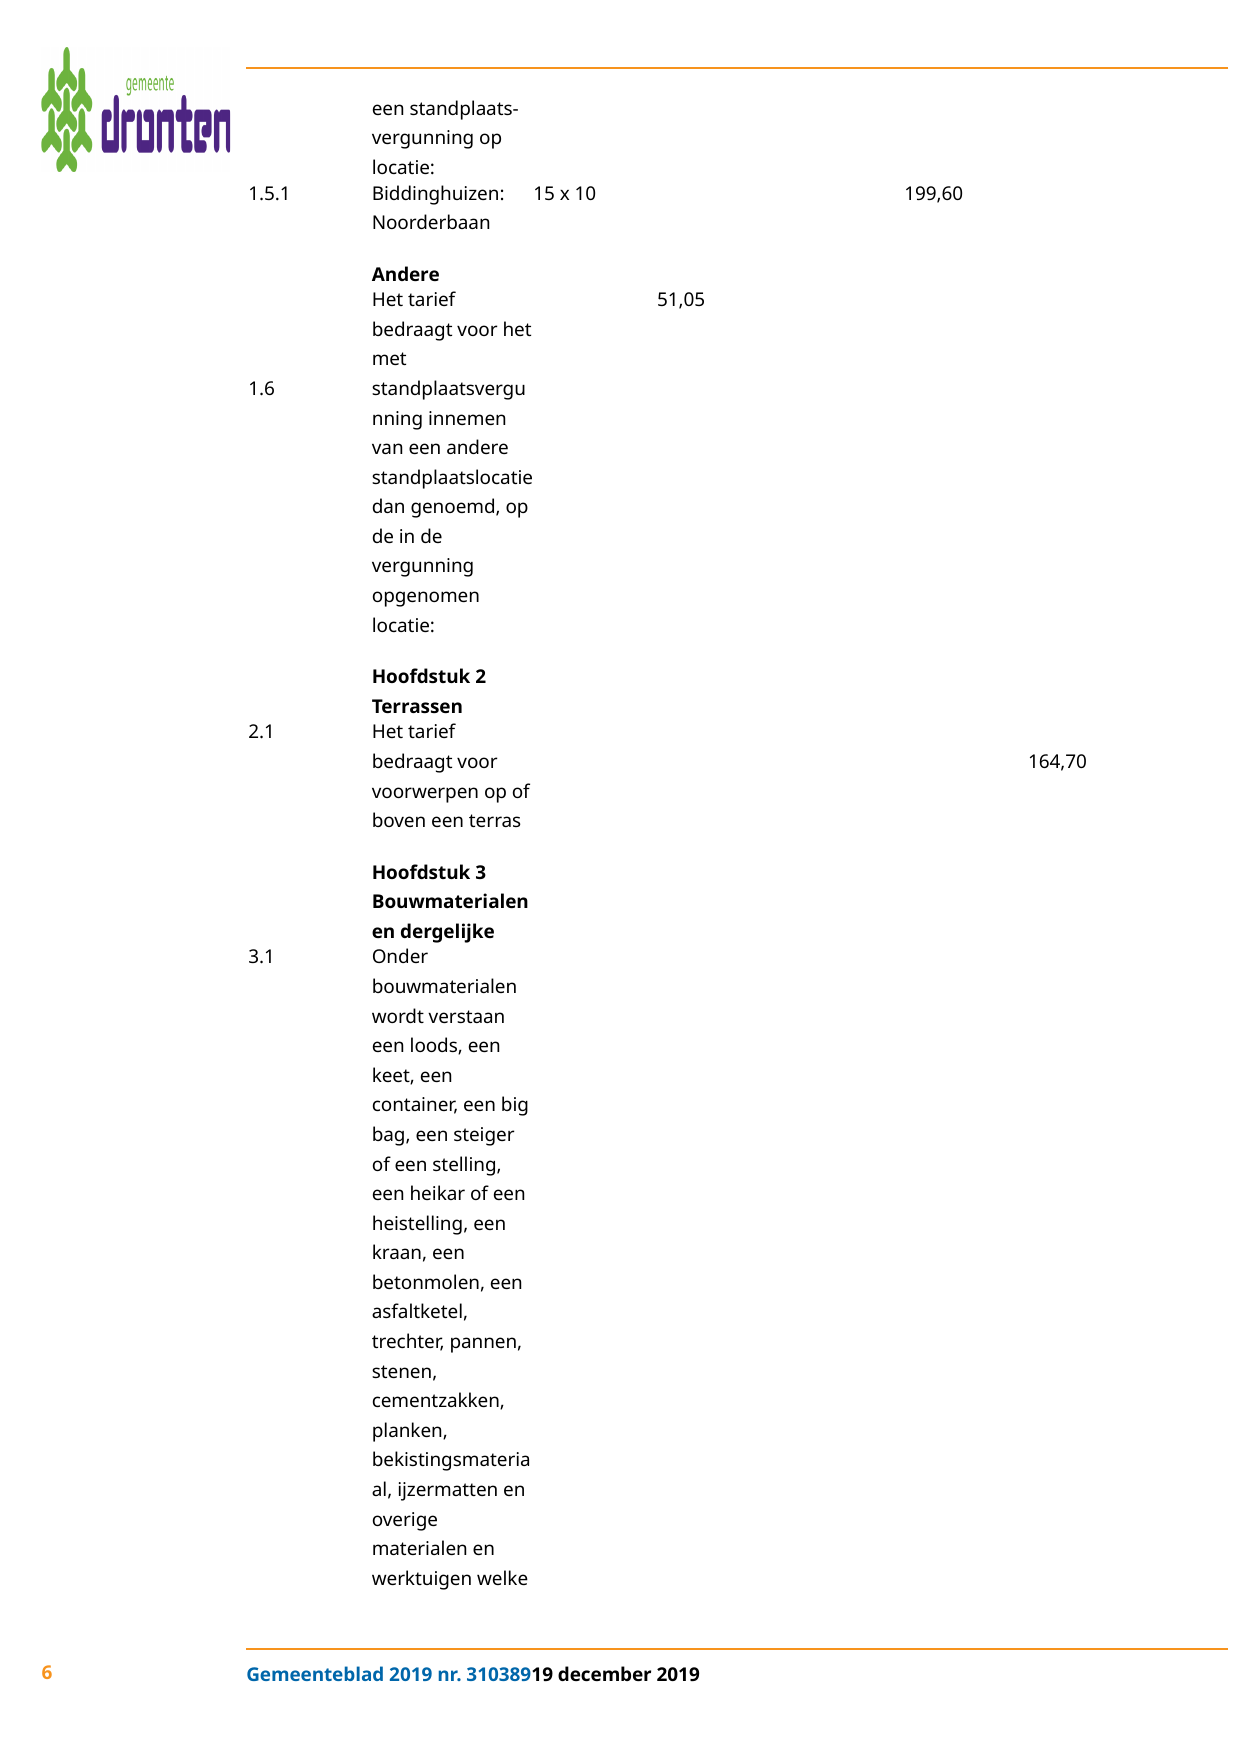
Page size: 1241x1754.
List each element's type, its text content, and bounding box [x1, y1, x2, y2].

table_cell 1.5.1 [248, 180, 372, 235]
table_cell 199,60 [904, 180, 1028, 235]
table_cell [1028, 638, 1152, 663]
table_cell [533, 286, 657, 638]
table_cell 15 x 10 [533, 180, 657, 235]
table_cell [657, 95, 780, 180]
table_cell Hoofdstuk 2 Terrassen [372, 663, 533, 719]
table_cell 51,05 [657, 286, 780, 638]
table_cell [657, 638, 780, 663]
table_cell Onder bouwmaterialen wordt verstaan een loods, een keet, een container, een big bag, een steiger of een stelling, een heikar of een heistelling, een kraan, een betonmolen, een asfaltketel, trechter, pannen, stenen, cementzakken, planken, bekistingsmateriaal, ijzermatten en overige materialen en werktuigen welke [372, 944, 533, 1591]
table_cell [248, 261, 372, 286]
table_cell [1028, 286, 1152, 638]
table_cell [780, 180, 904, 235]
table_cell [533, 95, 657, 180]
table_cell [1028, 261, 1152, 286]
table_cell [904, 286, 1028, 638]
table_cell [657, 833, 780, 859]
table_cell [248, 859, 372, 944]
table_cell [657, 235, 780, 261]
table_cell [657, 261, 780, 286]
table_cell [533, 261, 657, 286]
table_cell [1028, 235, 1152, 261]
table_cell [904, 859, 1028, 944]
table_cell [780, 638, 904, 663]
table_cell [1028, 859, 1152, 944]
table_cell [780, 95, 904, 180]
table_cell [780, 859, 904, 944]
table_cell [904, 663, 1028, 719]
table_cell [904, 833, 1028, 859]
table_cell [657, 944, 780, 1591]
table_cell [904, 719, 1028, 833]
table_cell [248, 833, 372, 859]
table_cell [248, 95, 372, 180]
table_cell een standplaats-vergunning op locatie: [372, 95, 533, 180]
table_cell [657, 719, 780, 833]
table_cell [1028, 663, 1152, 719]
table_cell [780, 944, 904, 1591]
table_cell Het tarief bedraagt voor het met standplaatsvergunning innemen van een andere standplaatslocatie dan genoemd, op de in de vergunning opgenomen locatie: [372, 286, 533, 638]
table_cell [1028, 180, 1152, 235]
table_cell [372, 235, 533, 261]
table_cell [904, 235, 1028, 261]
table_cell Hoofdstuk 3 Bouwmaterialen en dergelijke [372, 859, 533, 944]
table_cell 1.6 [248, 286, 372, 638]
table_cell [372, 833, 533, 859]
table_cell [533, 859, 657, 944]
table_cell [372, 638, 533, 663]
table_cell [780, 235, 904, 261]
table_cell [533, 944, 657, 1591]
table_cell [657, 859, 780, 944]
table_cell Biddinghuizen: Noorderbaan [372, 180, 533, 235]
table_cell [780, 833, 904, 859]
table_cell [248, 235, 372, 261]
table_cell [904, 261, 1028, 286]
table_cell [657, 663, 780, 719]
table_cell 2.1 [248, 719, 372, 833]
table_cell 164,70 [1028, 719, 1152, 833]
table_cell [657, 180, 780, 235]
table_cell [780, 286, 904, 638]
table_cell [1028, 95, 1152, 180]
table_cell [780, 261, 904, 286]
picture [41, 47, 231, 172]
table_cell Andere [372, 261, 533, 286]
table_cell [533, 719, 657, 833]
table_cell [533, 663, 657, 719]
table_cell [533, 638, 657, 663]
table_cell [904, 95, 1028, 180]
table_cell [780, 719, 904, 833]
table_cell [533, 235, 657, 261]
table_cell [248, 638, 372, 663]
table_cell Het tarief bedraagt voor voorwerpen op of boven een terras [372, 719, 533, 833]
table_cell [904, 944, 1028, 1591]
table_cell [1028, 833, 1152, 859]
table_cell [904, 638, 1028, 663]
table_cell [780, 663, 904, 719]
table_cell [248, 663, 372, 719]
table_cell [1028, 944, 1152, 1591]
table_cell 3.1 [248, 944, 372, 1591]
table_cell [533, 833, 657, 859]
